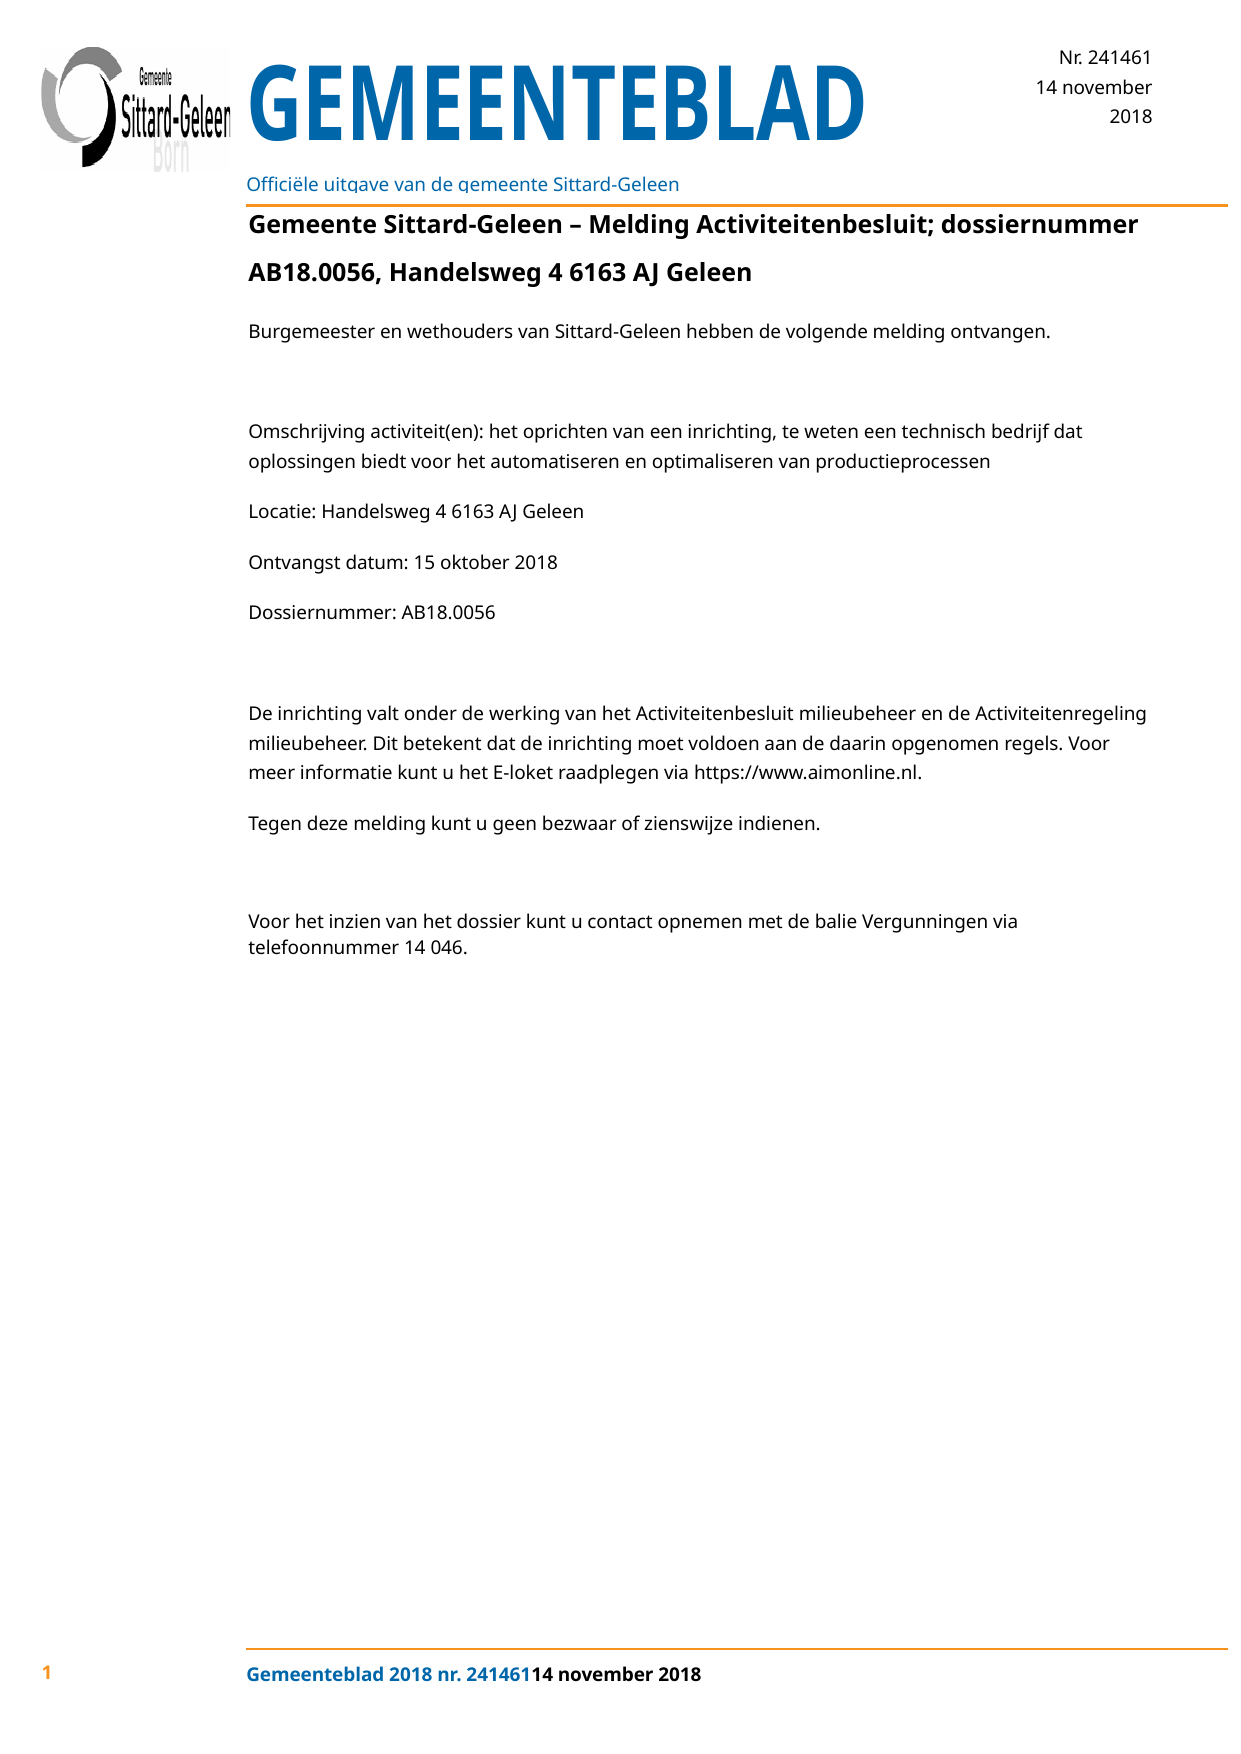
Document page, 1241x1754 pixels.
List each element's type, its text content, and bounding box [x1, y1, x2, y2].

text Ontvangst datum: 15 oktober 2018 [248, 549, 1152, 575]
text De inrichting valt onder de werking van het Activiteitenbesluit milieubeheer en de Activiteitenregeling milieubeheer. Dit betekent dat de inrichting moet voldoen aan de daarin opgenomen regels. Voor meer informatie kunt u het E-loket raadplegen via https://www.aimonline.nl. [248, 700, 1152, 785]
text Voor het inzien van het dossier kunt u contact opnemen met de balie Vergunningen via telefoonnummer 14 046. [248, 908, 1152, 960]
text Omschrijving activiteit(en): het oprichten van een inrichting, te weten een technisch bedrijf dat oplossingen biedt voor het automatiseren en optimaliseren van productieprocessen [248, 419, 1152, 474]
text Locatie: Handelsweg 4 6163 AJ Geleen [248, 499, 1152, 524]
text Tegen deze melding kunt u geen bezwaar of zienswijze indienen. [248, 810, 1152, 836]
text Gemeente Sittard-Geleen – Melding Activiteitenbesluit; dossiernummer AB18.0056, Handelsweg 4 6163 AJ Geleen [248, 207, 1152, 288]
text Burgemeester en wethouders van Sittard-Geleen hebben de volgende melding ontvangen. [248, 318, 1152, 344]
picture [41, 47, 231, 172]
text Dossiernummer: AB18.0056 [248, 599, 1152, 625]
